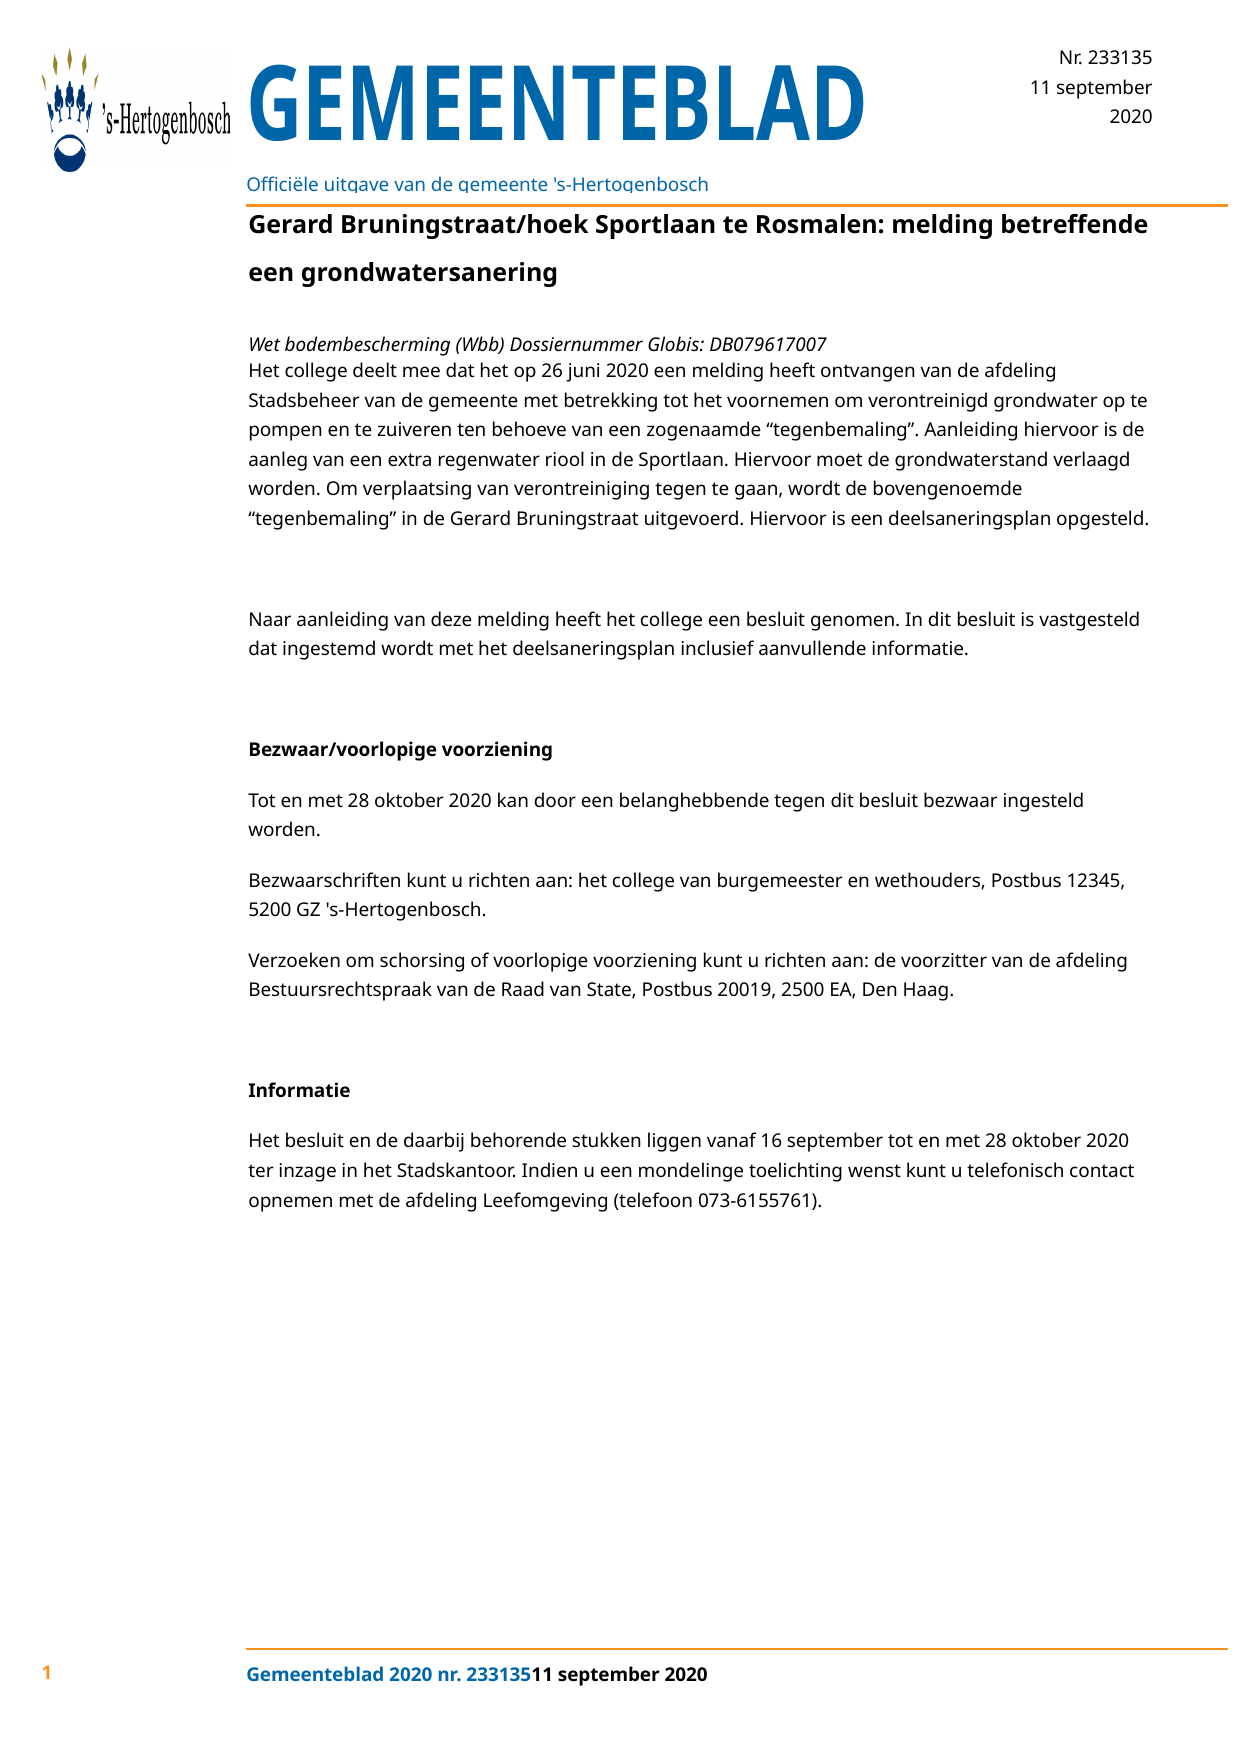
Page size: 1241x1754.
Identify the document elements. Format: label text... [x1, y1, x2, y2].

text Informatie [248, 1077, 1152, 1103]
text Het besluit en de daarbij behorende stukken liggen vanaf 16 september tot en met 28 oktober 2020 ter inzage in het Stadskantoor. Indien u een mondelinge toelichting wenst kunt u telefonisch contact opnemen met de afdeling Leefomgeving (telefoon 073-6155761). [248, 1128, 1152, 1212]
text Naar aanleiding van deze melding heeft het college een besluit genomen. In dit besluit is vastgesteld dat ingestemd wordt met het deelsaneringsplan inclusief aanvullende informatie. [248, 606, 1152, 661]
text Wet bodembescherming (Wbb) Dossiernummer Globis: DB079617007 [248, 331, 1152, 357]
text Verzoeken om schorsing of voorlopige voorziening kunt u richten aan: de voorzitter van de afdeling Bestuursrechtspraak van de Raad van State, Postbus 20019, 2500 EA, Den Haag. [248, 947, 1152, 1002]
text Bezwaar/voorlopige voorziening [248, 736, 1152, 762]
text Het college deelt mee dat het op 26 juni 2020 een melding heeft ontvangen van de afdeling Stadsbeheer van de gemeente met betrekking tot het voornemen om verontreinigd grondwater op te pompen en te zuiveren ten behoeve van een zogenaamde “tegenbemaling”. Aanleiding hiervoor is de aanleg van een extra regenwater riool in de Sportlaan. Hiervoor moet de grondwaterstand verlaagd worden. Om verplaatsing van verontreiniging tegen te gaan, wordt de bovengenoemde “tegenbemaling” in de Gerard Bruningstraat uitgevoerd. Hiervoor is een deelsaneringsplan opgesteld. [248, 357, 1152, 531]
text Gerard Bruningstraat/hoek Sportlaan te Rosmalen: melding betreffende een grondwatersanering [248, 207, 1152, 288]
text Bezwaarschriften kunt u richten aan: het college van burgemeester en wethouders, Postbus 12345, 5200 GZ 's-Hertogenbosch. [248, 867, 1152, 922]
picture [41, 47, 231, 172]
text Tot en met 28 oktober 2020 kan door een belanghebbende tegen dit besluit bezwaar ingesteld worden. [248, 787, 1152, 842]
